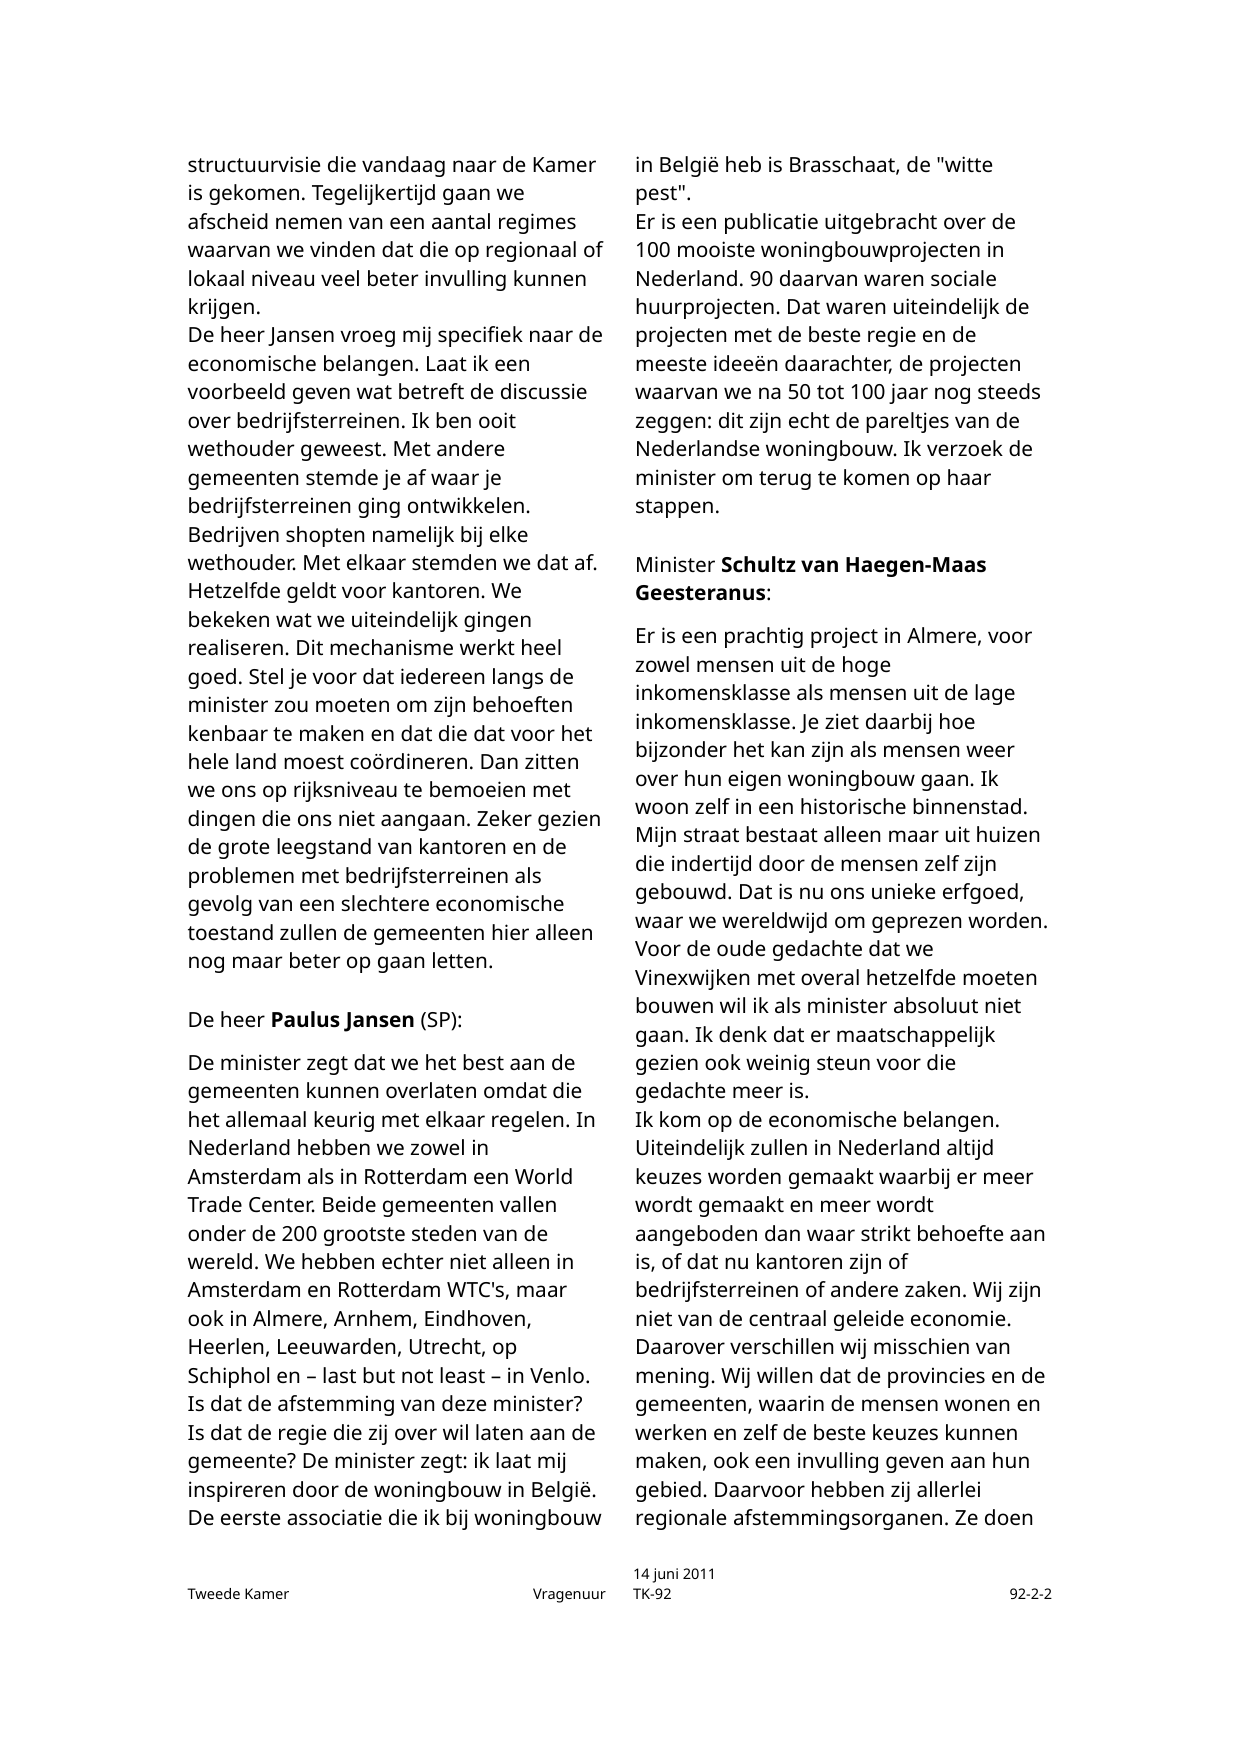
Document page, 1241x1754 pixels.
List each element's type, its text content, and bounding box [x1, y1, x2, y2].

text Er is een prachtig project in Almere, voor zowel mensen uit de hoge inkomensklasse als mensen uit de lage inkomensklasse. Je ziet daarbij hoe bijzonder het kan zijn als mensen weer over hun eigen woningbouw gaan. Ik woon zelf in een historische binnenstad. Mijn straat bestaat alleen maar uit huizen die indertijd door de mensen zelf zijn gebouwd. Dat is nu ons unieke erfgoed, waar we wereldwijd om geprezen worden. Voor de oude gedachte dat we Vinexwijken met overal hetzelfde moeten bouwen wil ik als minister absoluut niet gaan. Ik denk dat er maatschappelijk gezien ook weinig steun voor die gedachte meer is. [635, 622, 1053, 1105]
text De minister zegt dat we het best aan de gemeenten kunnen overlaten omdat die het allemaal keurig met elkaar regelen. In Nederland hebben we zowel in Amsterdam als in Rotterdam een World Trade Center. Beide gemeenten vallen onder de 200 grootste steden van de wereld. We hebben echter niet alleen in Amsterdam en Rotterdam WTC's, maar ook in Almere, Arnhem, Eindhoven, Heerlen, Leeuwarden, Utrecht, op Schiphol en – last but not least – in Venlo. Is dat de afstemming van deze minister? Is dat de regie die zij over wil laten aan de gemeente? De minister zegt: ik laat mij inspireren door de woningbouw in België. De eerste associatie die ik bij woningbouw [187, 1048, 605, 1532]
text Ik kom op de economische belangen. Uiteindelijk zullen in Nederland altijd keuzes worden gemaakt waarbij er meer wordt gemaakt en meer wordt aangeboden dan waar strikt behoefte aan is, of dat nu kantoren zijn of bedrijfsterreinen of andere zaken. Wij zijn niet van de centraal geleide economie. Daarover verschillen wij misschien van mening. Wij willen dat de provincies en de gemeenten, waarin de mensen wonen en werken en zelf de beste keuzes kunnen maken, ook een invulling geven aan hun gebied. Daarvoor hebben zij allerlei regionale afstemmingsorganen. Ze doen [635, 1105, 1053, 1532]
text De heer Jansen vroeg mij specifiek naar de economische belangen. Laat ik een voorbeeld geven wat betreft de discussie over bedrijfsterreinen. Ik ben ooit wethouder geweest. Met andere gemeenten stemde je af waar je bedrijfsterreinen ging ontwikkelen. Bedrijven shopten namelijk bij elke wethouder. Met elkaar stemden we dat af. Hetzelfde geldt voor kantoren. We bekeken wat we uiteindelijk gingen realiseren. Dit mechanisme werkt heel goed. Stel je voor dat iedereen langs de minister zou moeten om zijn behoeften kenbaar te maken en dat die dat voor het hele land moest coördineren. Dan zitten we ons op rijksniveau te bemoeien met dingen die ons niet aangaan. Zeker gezien de grote leegstand van kantoren en de problemen met bedrijfsterreinen als gevolg van een slechtere economische toestand zullen de gemeenten hier alleen nog maar beter op gaan letten. [187, 321, 605, 975]
text in België heb is Brasschaat, de "witte pest". [635, 150, 1053, 207]
text Er is een publicatie uitgebracht over de 100 mooiste woningbouwprojecten in Nederland. 90 daarvan waren sociale huurprojecten. Dat waren uiteindelijk de projecten met de beste regie en de meeste ideeën daarachter, de projecten waarvan we na 50 tot 100 jaar nog steeds zeggen: dit zijn echt de pareltjes van de Nederlandse woningbouw. Ik verzoek de minister om terug te komen op haar stappen. [635, 207, 1053, 520]
text De heer Paulus Jansen (SP): [187, 1005, 605, 1033]
text Minister Schultz van Haegen-Maas Geesteranus: [635, 550, 1053, 607]
text structuurvisie die vandaag naar de Kamer is gekomen. Tegelijkertijd gaan we afscheid nemen van een aantal regimes waarvan we vinden dat die op regionaal of lokaal niveau veel beter invulling kunnen krijgen. [187, 150, 605, 321]
